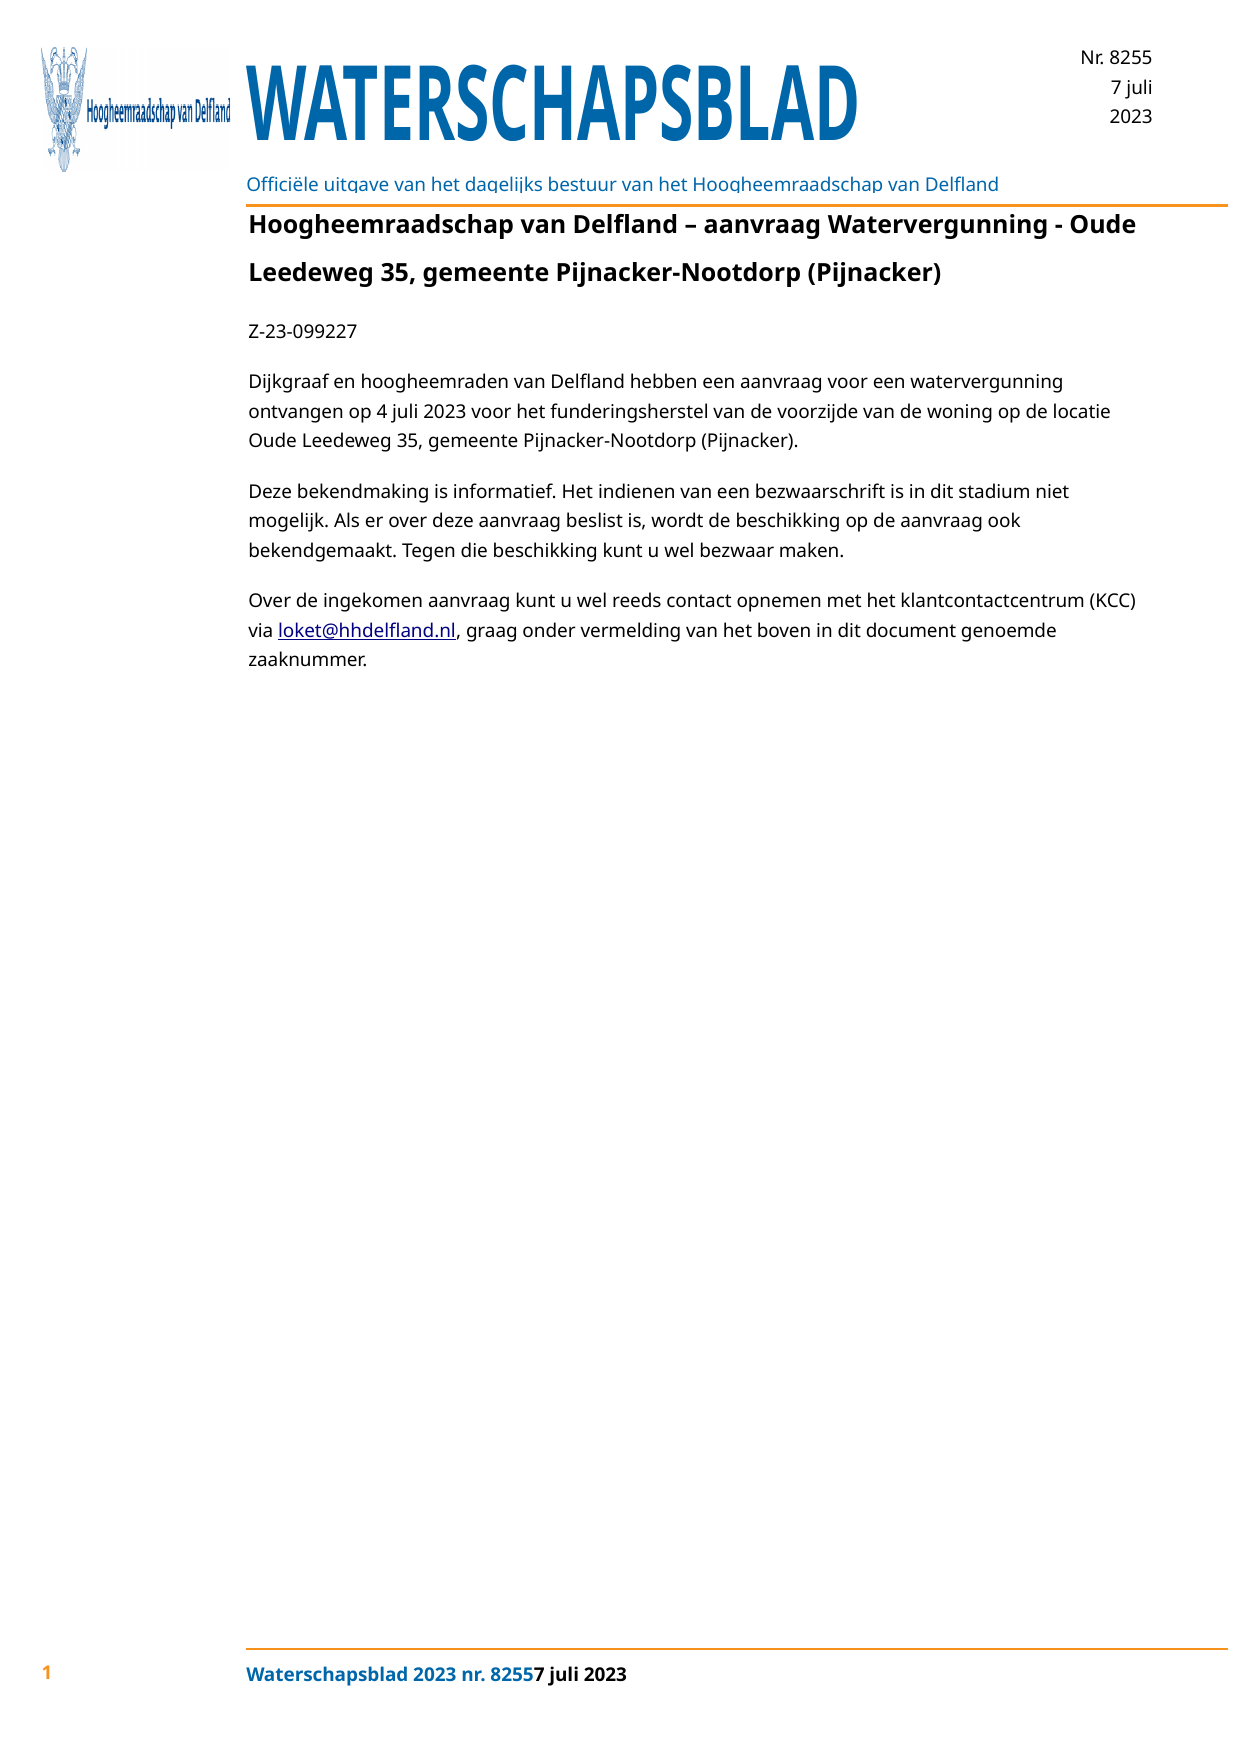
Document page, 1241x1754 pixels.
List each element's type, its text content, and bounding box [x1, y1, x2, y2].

text Over de ingekomen aanvraag kunt u wel reeds contact opnemen met het klantcontactcentrum (KCC) via loket@hhdelfland.nl, graag onder vermelding van het boven in dit document genoemde zaaknummer. [248, 587, 1152, 672]
picture [41, 47, 231, 172]
text Deze bekendmaking is informatief. Het indienen van een bezwaarschrift is in dit stadium niet mogelijk. Als er over deze aanvraag beslist is, wordt de beschikking op de aanvraag ook bekendgemaakt. Tegen die beschikking kunt u wel bezwaar maken. [248, 478, 1152, 563]
text Hoogheemraadschap van Delfland – aanvraag Watervergunning - Oude Leedeweg 35, gemeente Pijnacker-Nootdorp (Pijnacker) [248, 207, 1152, 288]
text Dijkgraaf en hoogheemraden van Delfland hebben een aanvraag voor een watervergunning ontvangen op 4 juli 2023 voor het funderingsherstel van de voorzijde van de woning op de locatie Oude Leedeweg 35, gemeente Pijnacker-Nootdorp (Pijnacker). [248, 368, 1152, 453]
text Z-23-099227 [248, 318, 1152, 344]
